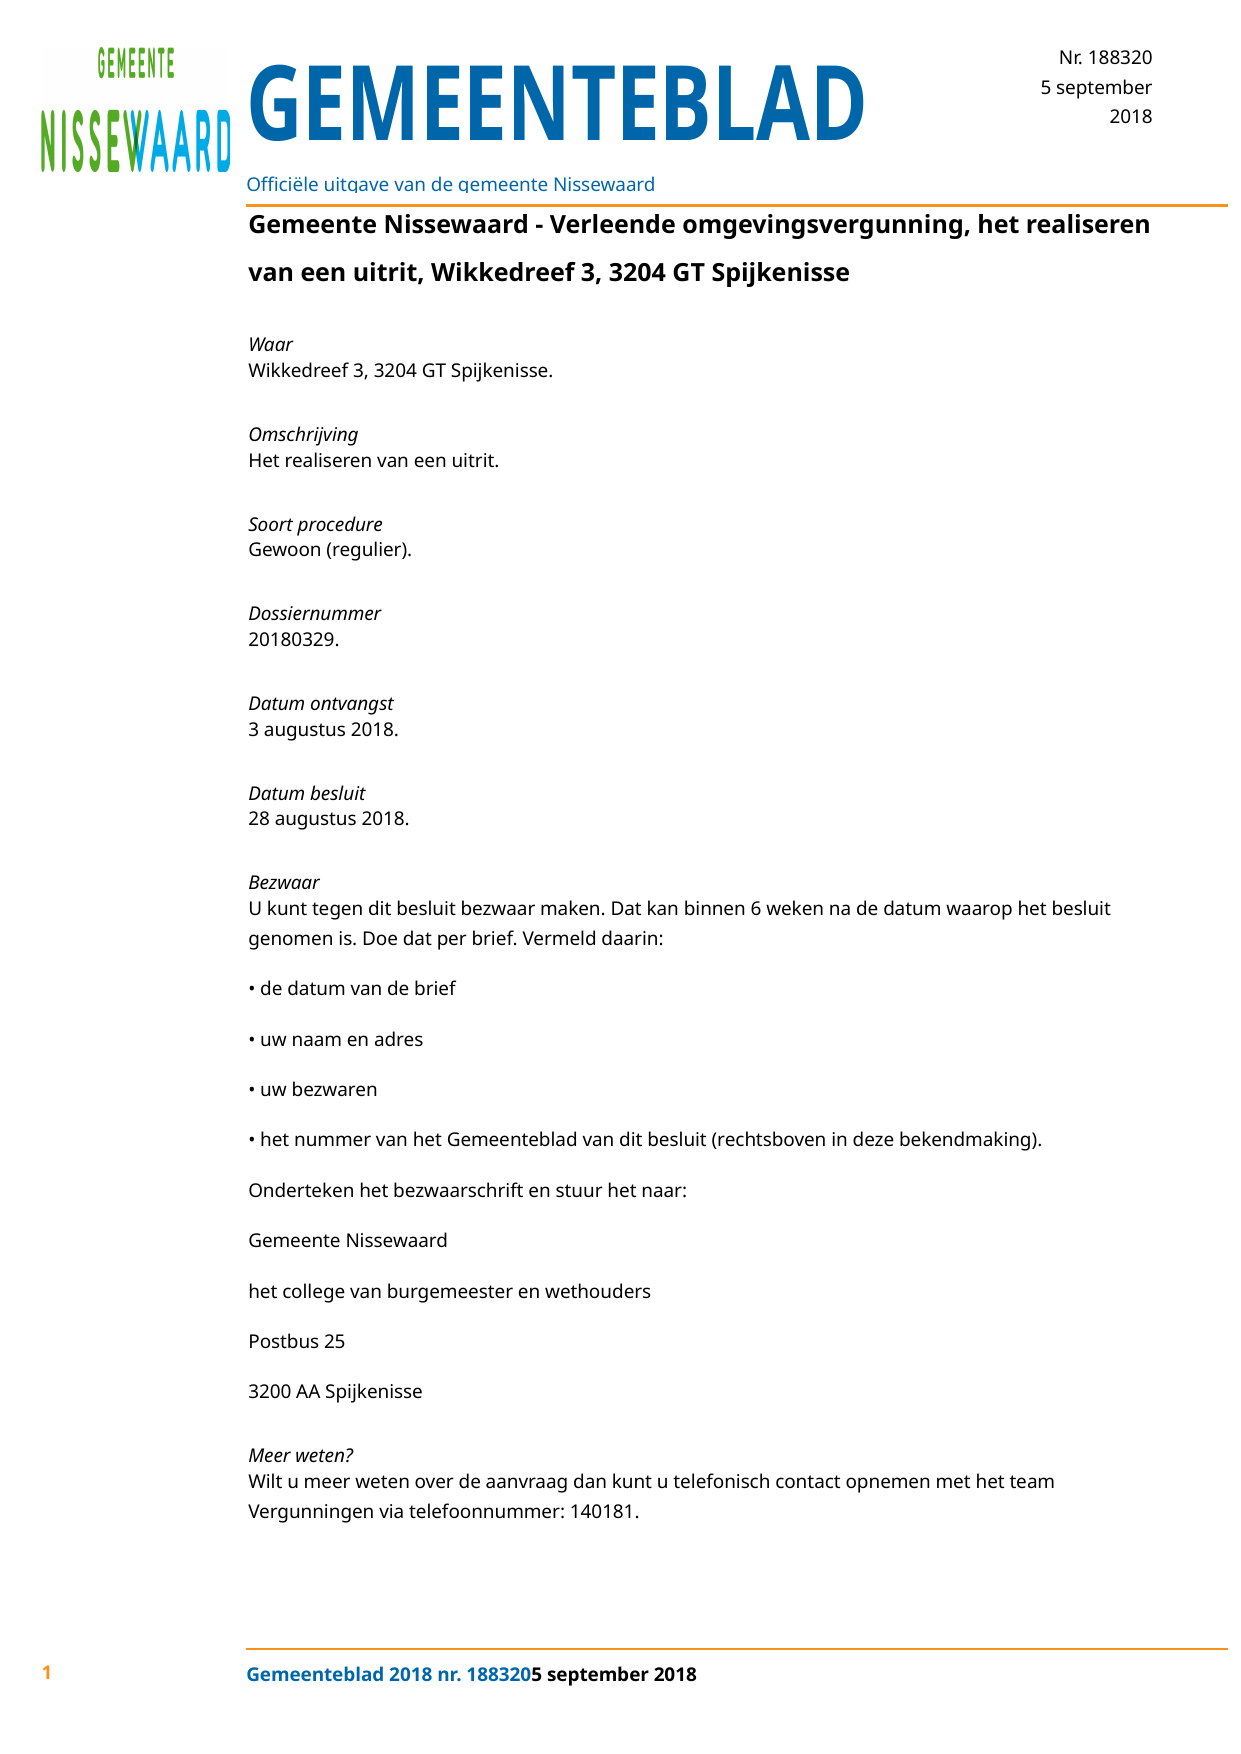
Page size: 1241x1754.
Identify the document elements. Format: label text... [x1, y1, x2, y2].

picture [222, 122, 227, 160]
text 3 augustus 2018. [248, 716, 1152, 742]
picture [41, 47, 231, 172]
picture [200, 151, 206, 172]
text 28 augustus 2018. [248, 806, 1152, 831]
text Datum besluit [248, 780, 1152, 806]
text • uw naam en adres [248, 1026, 1152, 1051]
text Datum ontvangst [248, 690, 1152, 716]
text Gewoon (regulier). [248, 537, 1152, 562]
text Dossiernummer [248, 601, 1152, 626]
text het college van burgemeester en wethouders [248, 1278, 1152, 1303]
picture [176, 157, 187, 172]
text • uw bezwaren [248, 1076, 1152, 1102]
text 3200 AA Spijkenisse [248, 1379, 1152, 1404]
text U kunt tegen dit besluit bezwaar maken. Dat kan binnen 6 weken na de datum waarop het besluit genomen is. Doe dat per brief. Vermeld daarin: [248, 895, 1152, 951]
text Postbus 25 [248, 1328, 1152, 1354]
text Waar [248, 331, 1152, 357]
text Soort procedure [248, 511, 1152, 537]
text Wilt u meer weten over de aanvraag dan kunt u telefonisch contact opnemen met het team Vergunningen via telefoonnummer: 140181. [248, 1468, 1152, 1524]
text Bezwaar [248, 869, 1152, 895]
text Meer weten? [248, 1443, 1152, 1468]
text Wikkedreef 3, 3204 GT Spijkenisse. [248, 357, 1152, 383]
text Gemeente Nissewaard - Verleende omgevingsvergunning, het realiseren van een uitrit, Wikkedreef 3, 3204 GT Spijkenisse [248, 207, 1152, 288]
text 20180329. [248, 626, 1152, 652]
picture [201, 122, 206, 138]
text Gemeente Nissewaard [248, 1227, 1152, 1253]
text Omschrijving [248, 421, 1152, 447]
text Onderteken het bezwaarschrift en stuur het naar: [248, 1177, 1152, 1203]
text Het realiseren van een uitrit. [248, 447, 1152, 473]
picture [154, 157, 165, 172]
text • het nummer van het Gemeenteblad van dit besluit (rechtsboven in deze bekendmaking). [248, 1127, 1152, 1152]
text • de datum van de brief [248, 975, 1152, 1001]
